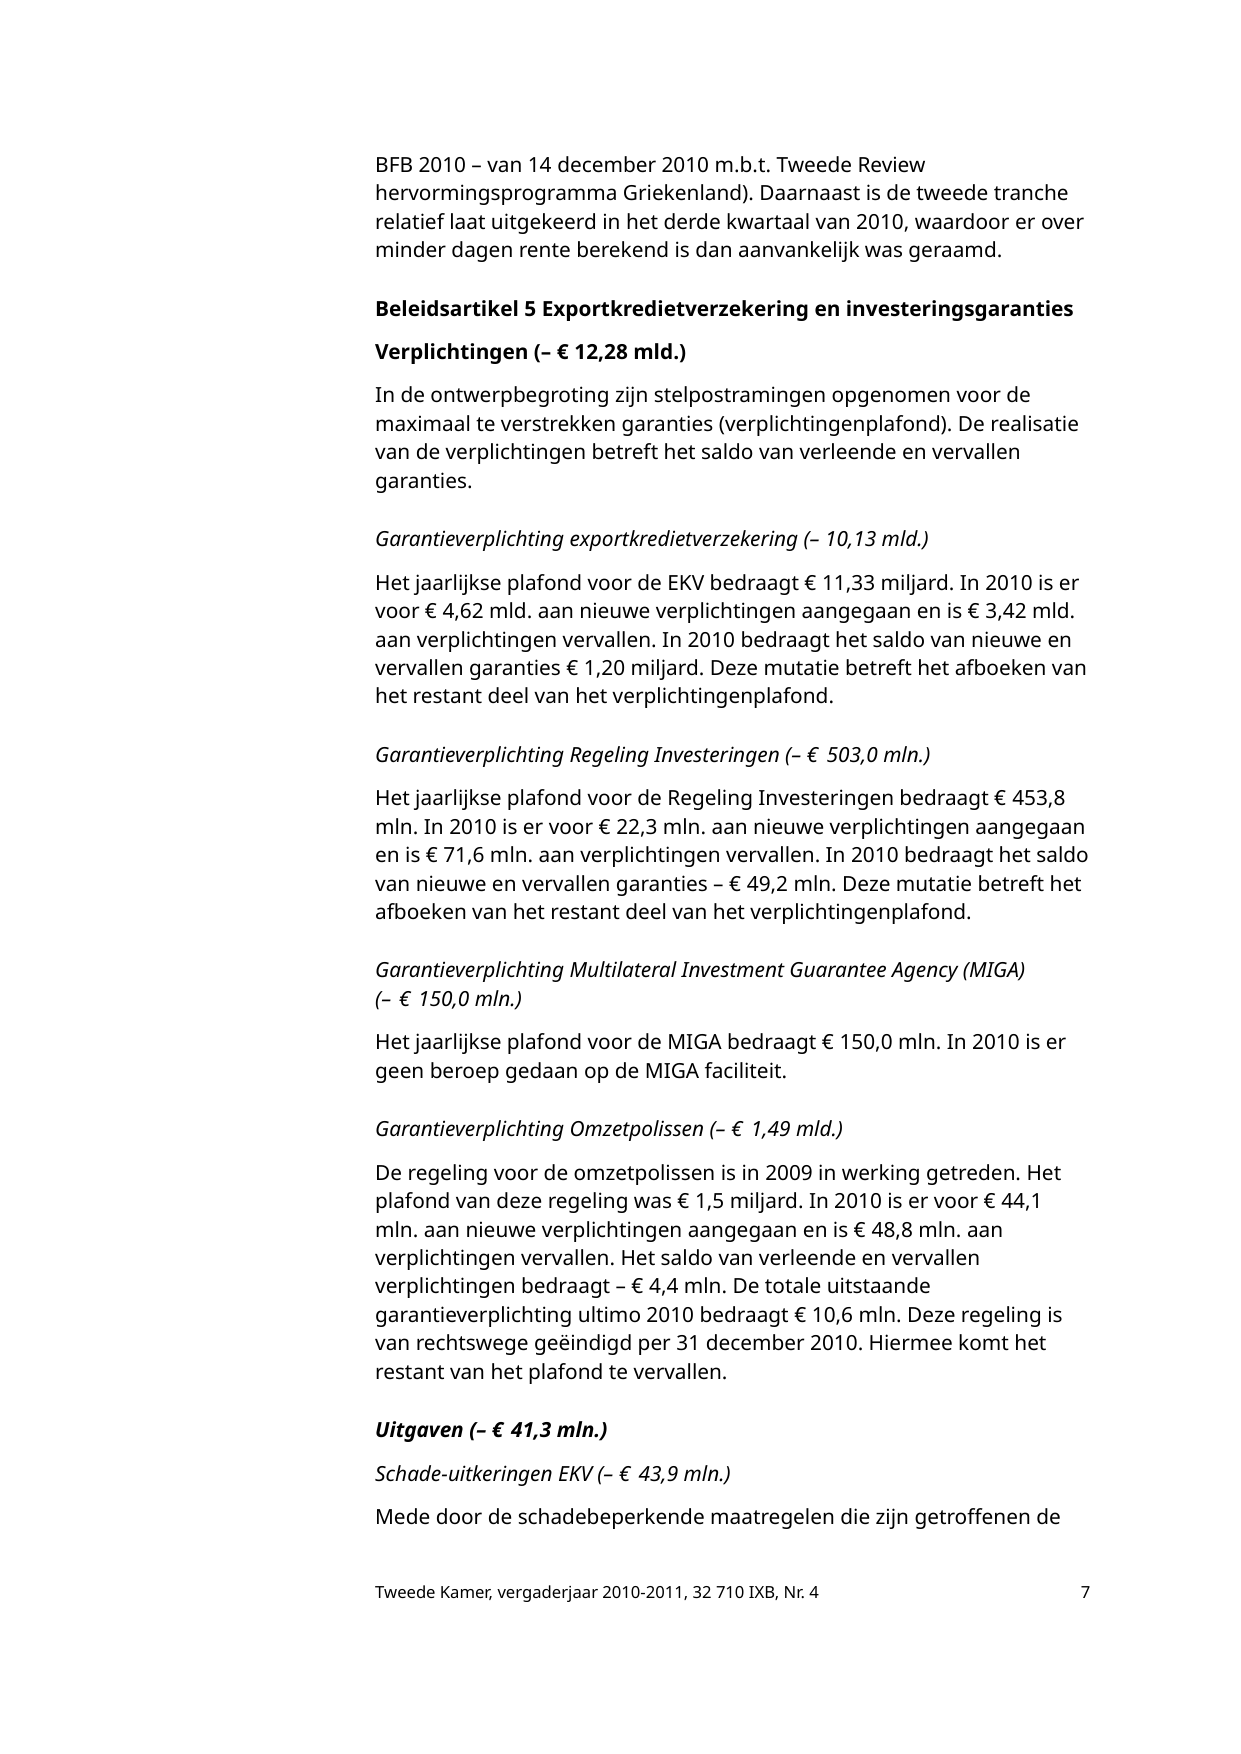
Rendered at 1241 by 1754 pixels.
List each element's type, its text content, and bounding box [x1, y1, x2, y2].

text Het jaarlijkse plafond voor de Regeling Investeringen bedraagt € 453,8 mln. In 2010 is er voor € 22,3 mln. aan nieuwe verplichtingen aangegaan en is € 71,6 mln. aan verplichtingen vervallen. In 2010 bedraagt het saldo van nieuwe en vervallen garanties – € 49,2 mln. Deze mutatie betreft het afboeken van het restant deel van het verplichtingenplafond. [375, 783, 1090, 926]
text Garantieverplichting exportkredietverzekering (– 10,13 mld.) [375, 524, 1090, 553]
text In de ontwerpbegroting zijn stelpostramingen opgenomen voor de maximaal te verstrekken garanties (verplichtingenplafond). De realisatie van de verplichtingen betreft het saldo van verleende en vervallen garanties. [375, 381, 1090, 494]
text Het jaarlijkse plafond voor de EKV bedraagt € 11,33 miljard. In 2010 is er voor € 4,62 mld. aan nieuwe verplichtingen aangegaan en is € 3,42 mld. aan verplichtingen vervallen. In 2010 bedraagt het saldo van nieuwe en vervallen garanties € 1,20 miljard. Deze mutatie betreft het afboeken van het restant deel van het verplichtingenplafond. [375, 568, 1090, 710]
text Garantieverplichting Regeling Investeringen (– € 503,0 mln.) [375, 740, 1090, 768]
text Mede door de schadebeperkende maatregelen die zijn getroffenen de [375, 1502, 1090, 1531]
text Garantieverplichting Multilateral Investment Guarantee Agency (MIGA) (– € 150,0 mln.) [375, 956, 1090, 1012]
text Het jaarlijkse plafond voor de MIGA bedraagt € 150,0 mln. In 2010 is er geen beroep gedaan op de MIGA faciliteit. [375, 1027, 1090, 1084]
text Schade-uitkeringen EKV (– € 43,9 mln.) [375, 1459, 1090, 1487]
text BFB 2010 – van 14 december 2010 m.b.t. Tweede Review hervormingsprogramma Griekenland). Daarnaast is de tweede tranche relatief laat uitgekeerd in het derde kwartaal van 2010, waardoor er over minder dagen rente berekend is dan aanvankelijk was geraamd. [375, 150, 1090, 264]
text Verplichtingen (– € 12,28 mld.) [375, 337, 1090, 366]
text Garantieverplichting Omzetpolissen (– € 1,49 mld.) [375, 1114, 1090, 1143]
text Uitgaven (– € 41,3 mln.) [375, 1415, 1090, 1444]
text Beleidsartikel 5 Exportkredietverzekering en investeringsgaranties [375, 294, 1090, 322]
text De regeling voor de omzetpolissen is in 2009 in werking getreden. Het plafond van deze regeling was € 1,5 miljard. In 2010 is er voor € 44,1 mln. aan nieuwe verplichtingen aangegaan en is € 48,8 mln. aan verplichtingen vervallen. Het saldo van verleende en vervallen verplichtingen bedraagt – € 4,4 mln. De totale uitstaande garantieverplichting ultimo 2010 bedraagt € 10,6 mln. Deze regeling is van rechtswege geëindigd per 31 december 2010. Hiermee komt het restant van het plafond te vervallen. [375, 1158, 1090, 1385]
